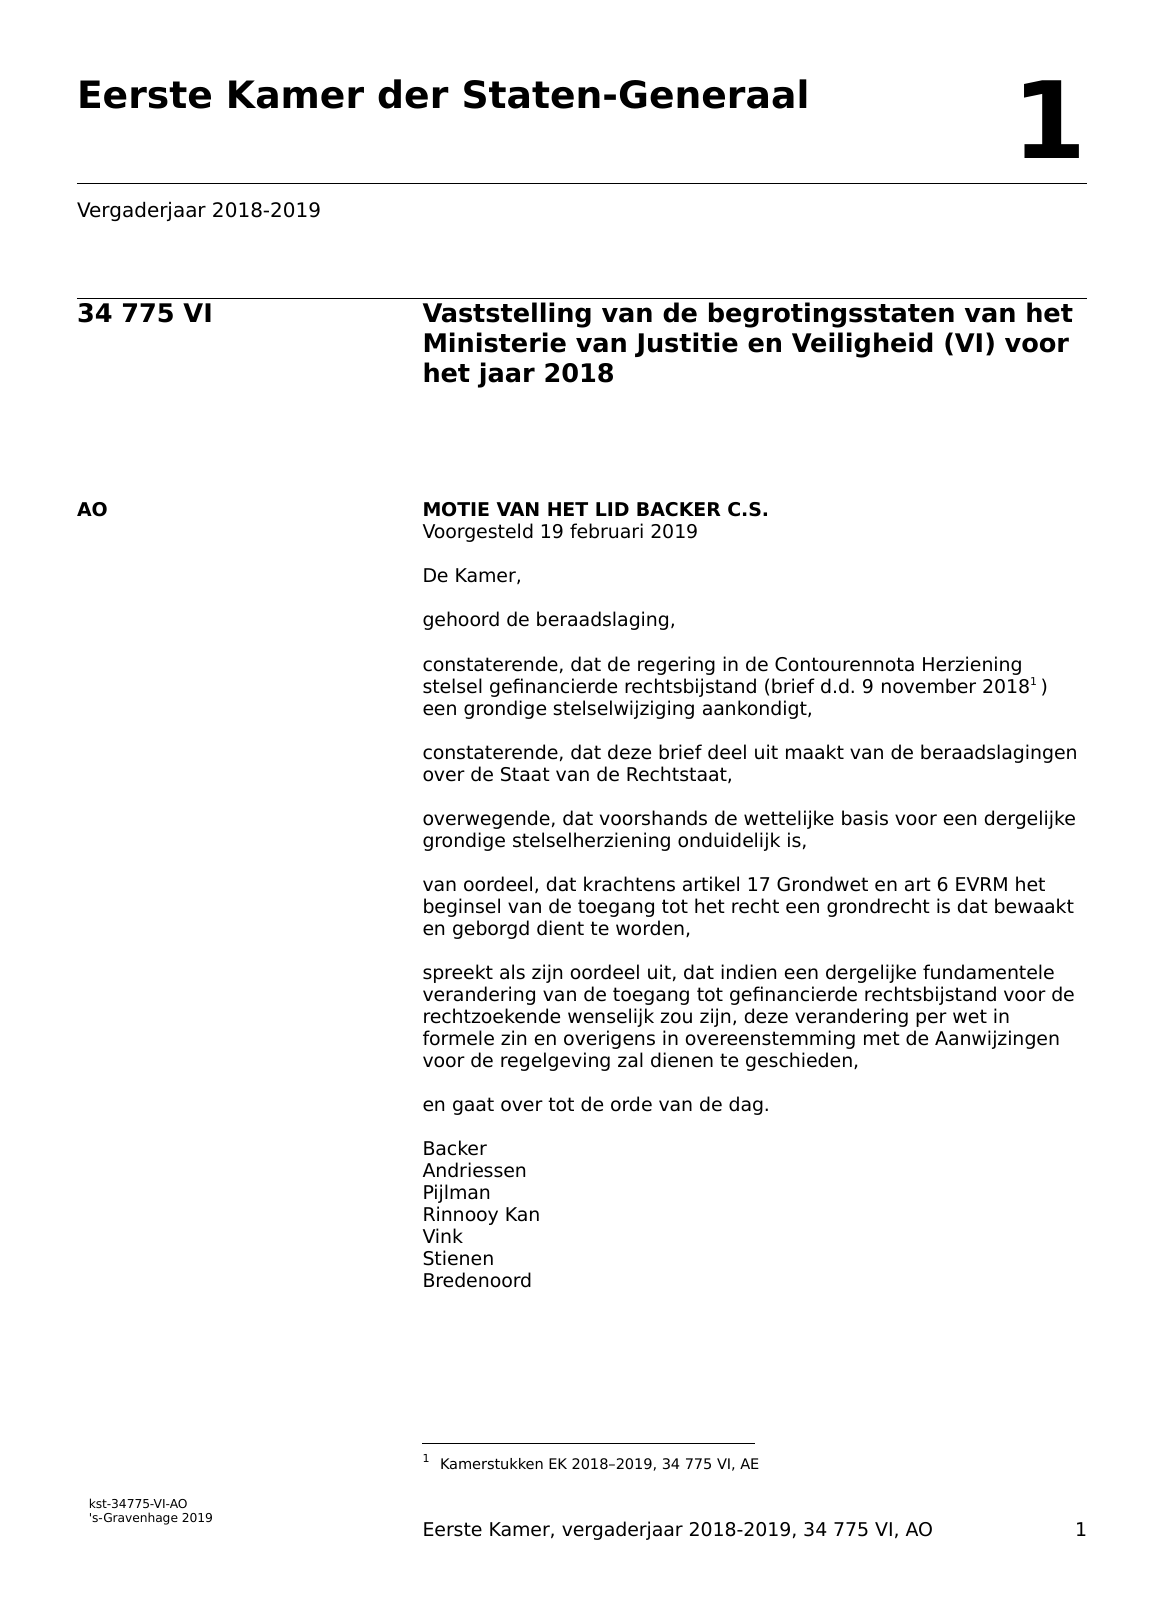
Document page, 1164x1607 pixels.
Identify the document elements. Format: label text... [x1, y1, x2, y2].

subtitle AO MOTIE VAN HET LID BACKER C.S. [77, 499, 1087, 521]
text overwegende, dat voorshands de wettelijke basis voor een dergelijke grondige stelselherziening onduidelijk is, [422, 808, 1087, 852]
text gehoord de beraadslaging, [422, 609, 1087, 631]
text Pijlman [422, 1182, 1087, 1204]
text Voorgesteld 19 februari 2019 [422, 521, 1087, 543]
text 's-Gravenhage 2019 [88, 1511, 323, 1525]
table_header Eerste Kamer der Staten-Generaal [77, 59, 886, 183]
table_header 1 [886, 59, 1087, 183]
text kst-34775-VI-AO [88, 1497, 323, 1511]
subtitle 34 775 VI Vaststelling van de begrotingsstaten van het Ministerie van Justitie en Veiligheid (VI) voor het jaar 2018 [77, 299, 1087, 388]
text Kamerstukken EK 2018–2019, 34 775 VI, AE [422, 1452, 1087, 1474]
text constaterende, dat deze brief deel uit maakt van de beraadslagingen over de Staat van de Rechtstaat, [422, 742, 1087, 786]
text spreekt als zijn oordeel uit, dat indien een dergelijke fundamentele verandering van de toegang tot gefinancierde rechtsbijstand voor de rechtzoekende wenselijk zou zijn, deze verandering per wet in formele zin en overigens in overeenstemming met de Aanwijzingen voor de regelgeving zal dienen te geschieden, [422, 962, 1087, 1072]
text van oordeel, dat krachtens artikel 17 Grondwet en art 6 EVRM het beginsel van de toegang tot het recht een grondrecht is dat bewaakt en geborgd dient te worden, [422, 874, 1087, 940]
text constaterende, dat de regering in de Contourennota Herziening stelsel gefinancierde rechtsbijstand (brief d.d. 9 november 2018) een grondige stelselwijziging aankondigt, [422, 653, 1087, 719]
text Bredenoord [422, 1270, 1087, 1292]
text en gaat over tot de orde van de dag. [422, 1094, 1087, 1116]
text Andriessen [422, 1160, 1087, 1182]
text Stienen [422, 1248, 1087, 1270]
text De Kamer, [422, 565, 1087, 587]
text Vink [422, 1226, 1087, 1248]
table_cell Vergaderjaar 2018-2019 [77, 184, 1087, 298]
text Backer [422, 1138, 1087, 1160]
text Rinnooy Kan [422, 1204, 1087, 1226]
